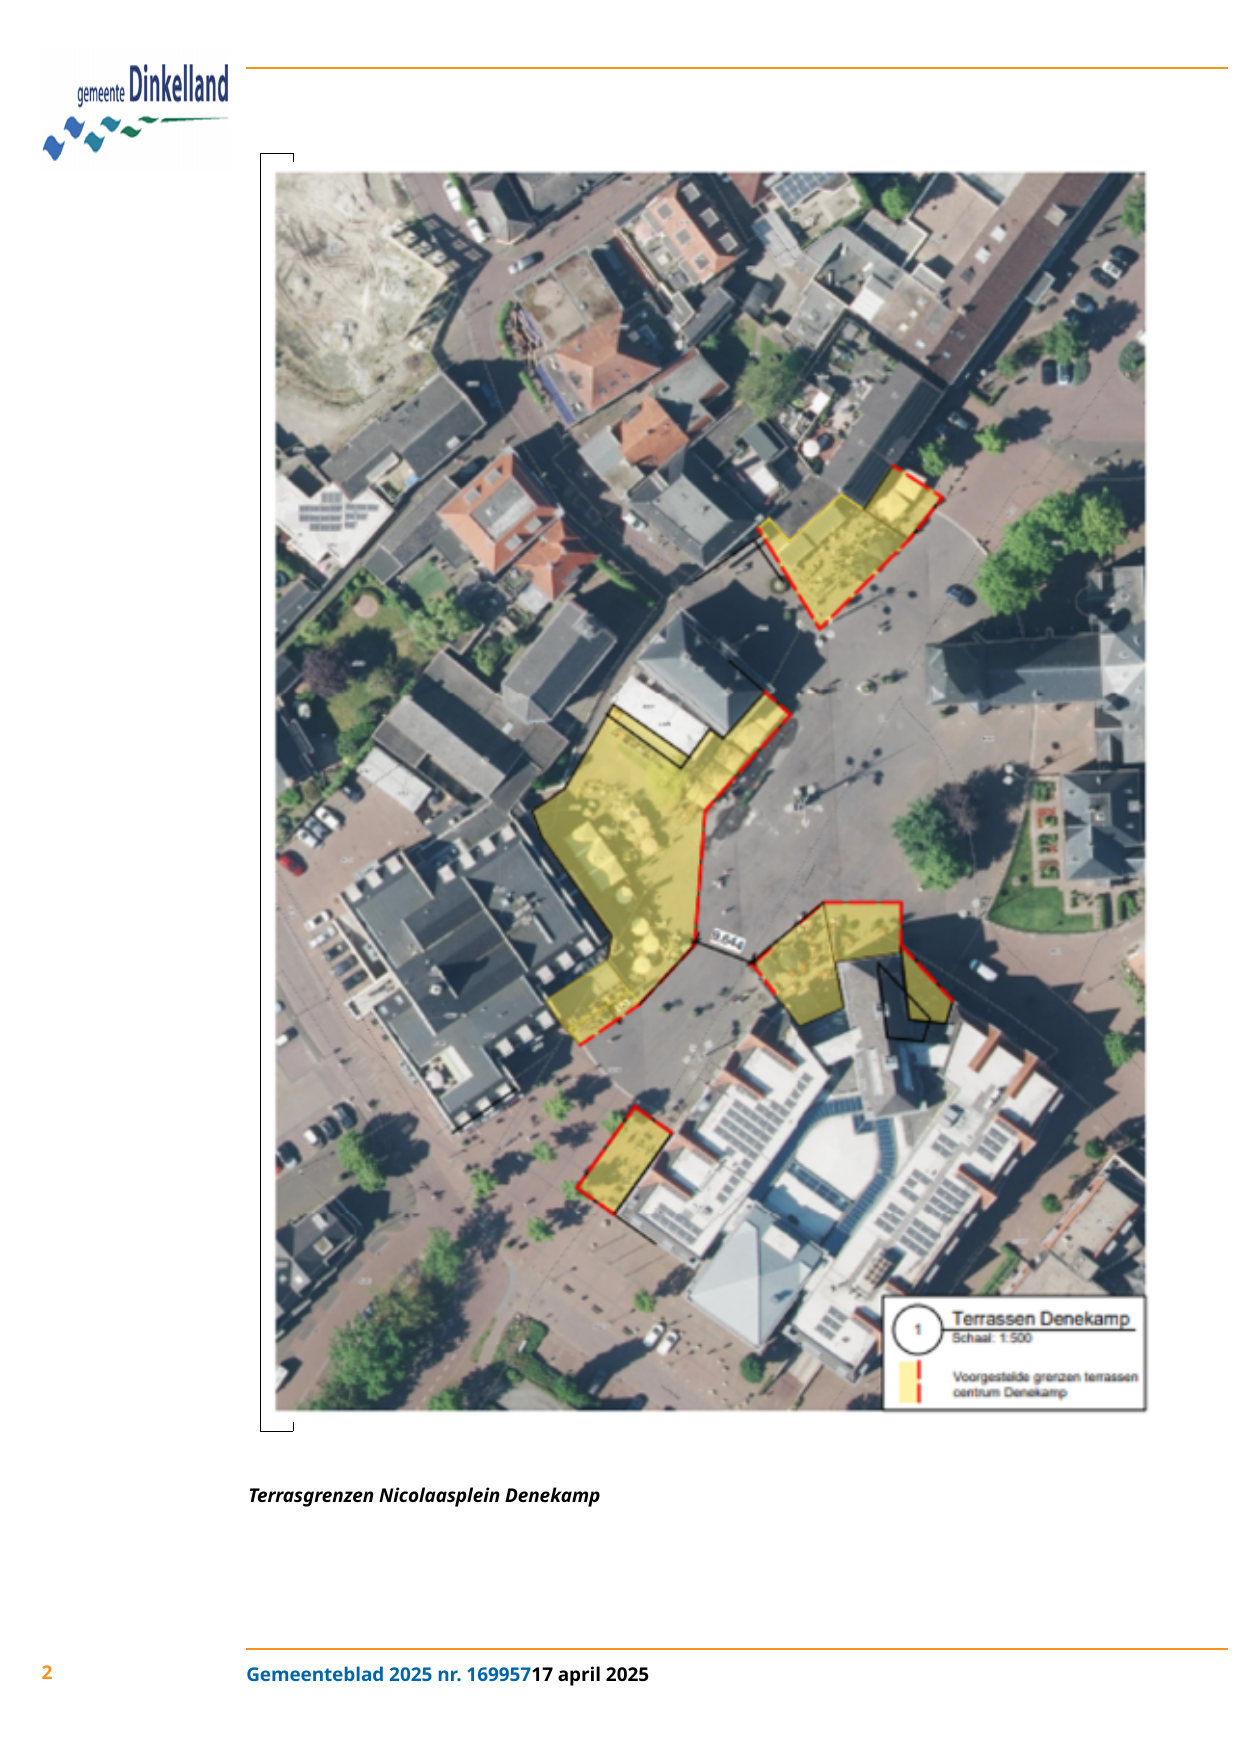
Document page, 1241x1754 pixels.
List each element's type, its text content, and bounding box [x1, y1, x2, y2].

text Terrasgrenzen Nicolaasplein Denekamp [248, 1482, 1152, 1508]
picture [268, 162, 1155, 1422]
picture [41, 47, 231, 172]
